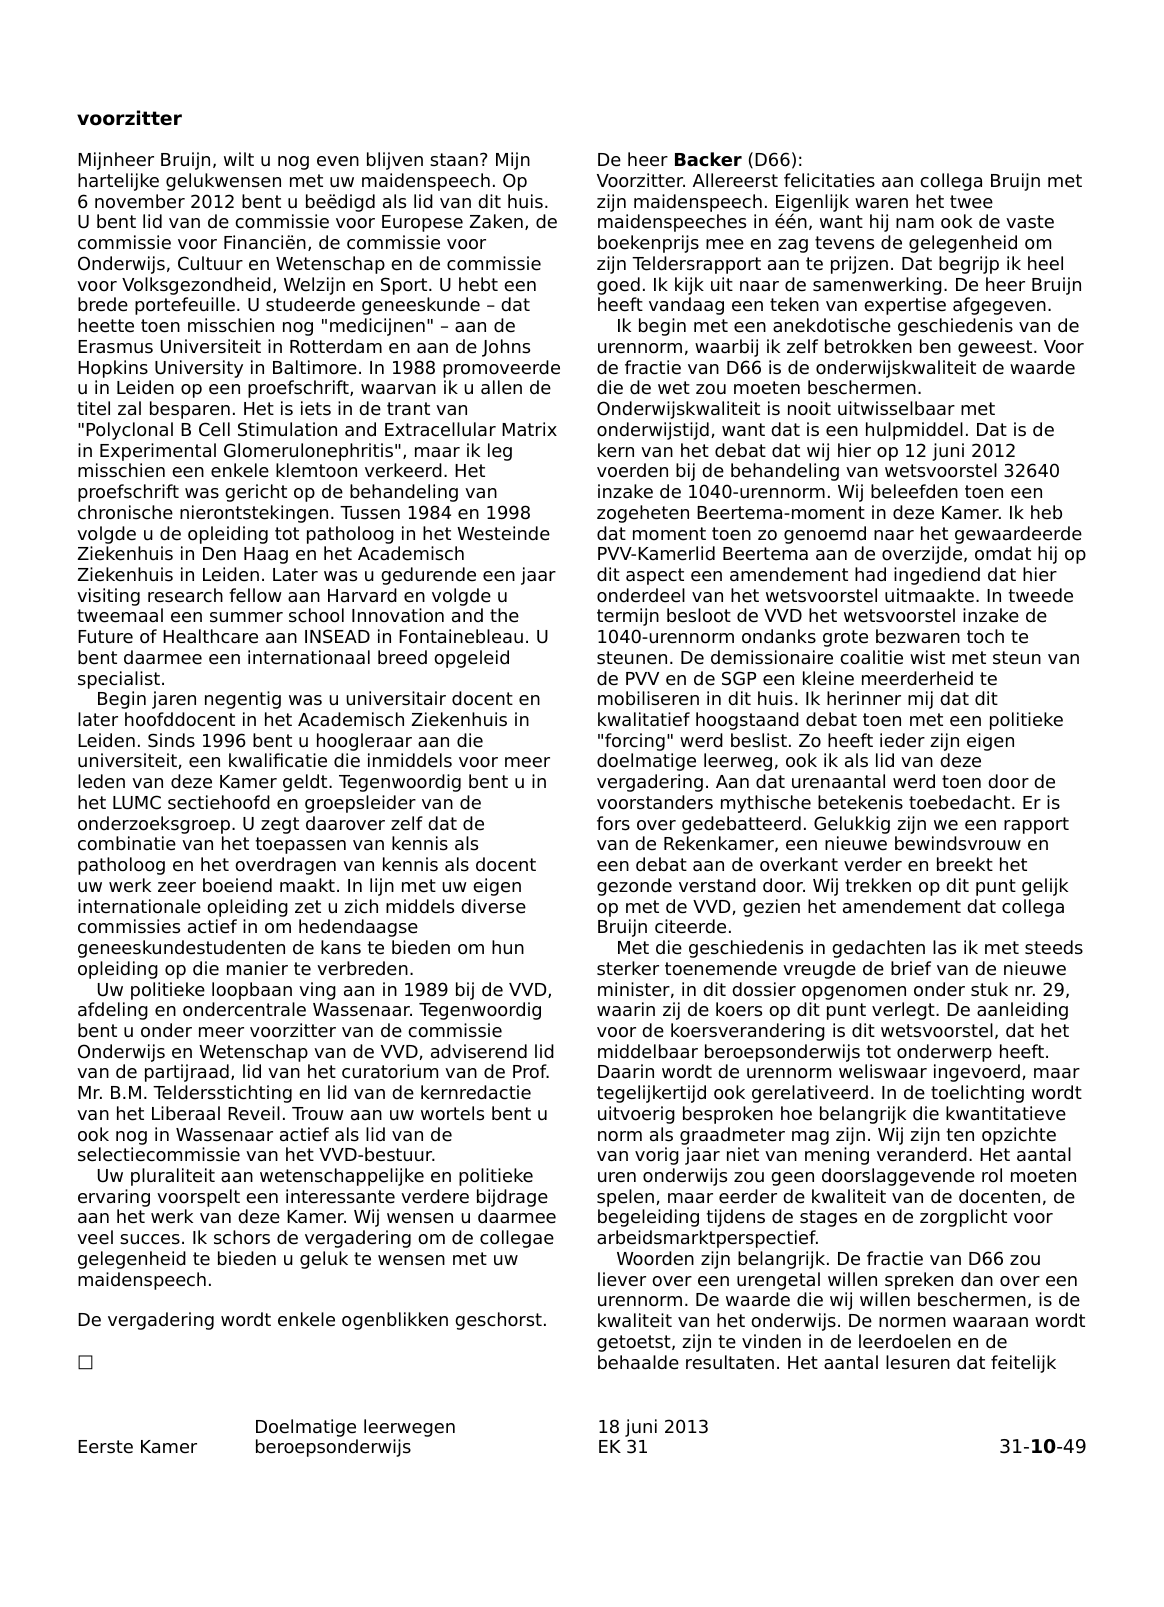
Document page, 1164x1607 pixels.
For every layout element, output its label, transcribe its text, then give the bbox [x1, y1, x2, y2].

text Uw politieke loopbaan ving aan in 1989 bij de VVD, afdeling en ondercentrale Wassenaar. Tegenwoordig bent u onder meer voorzitter van de commissie Onderwijs en Wetenschap van de VVD, adviserend lid van de partijraad, lid van het curatorium van de Prof. Mr. B.M. Teldersstichting en lid van de kernredactie van het Liberaal Reveil. Trouw aan uw wortels bent u ook nog in Wassenaar actief als lid van de selectiecommissie van het VVD-bestuur. [77, 979, 567, 1166]
text De heer Backer (D66): [596, 150, 1087, 171]
text □ [77, 1351, 567, 1372]
text De vergadering wordt enkele ogenblikken geschorst. [77, 1310, 567, 1331]
text Mijnheer Bruijn, wilt u nog even blijven staan? Mijn hartelijke gelukwensen met uw maidenspeech. Op 6 november 2012 bent u beëdigd als lid van dit huis. U bent lid van de commissie voor Europese Zaken, de commissie voor Financiën, de commissie voor Onderwijs, Cultuur en Wetenschap en de commissie voor Volksgezondheid, Welzijn en Sport. U hebt een brede portefeuille. U studeerde geneeskunde – dat heette toen misschien nog "medicijnen" – aan de Erasmus Universiteit in Rotterdam en aan de Johns Hopkins University in Baltimore. In 1988 promoveerde u in Leiden op een proefschrift, waarvan ik u allen de titel zal besparen. Het is iets in de trant van "Polyclonal B Cell Stimulation and Extracellular Matrix in Experimental Glomerulonephritis", maar ik leg misschien een enkele klemtoon verkeerd. Het proefschrift was gericht op de behandeling van chronische nierontstekingen. Tussen 1984 en 1998 volgde u de opleiding tot patholoog in het Westeinde Ziekenhuis in Den Haag en het Academisch Ziekenhuis in Leiden. Later was u gedurende een jaar visiting research fellow aan Harvard en volgde u tweemaal een summer school Innovation and the Future of Healthcare aan INSEAD in Fontainebleau. U bent daarmee een internationaal breed opgeleid specialist. [77, 150, 567, 689]
text Voorzitter. Allereerst felicitaties aan collega Bruijn met zijn maidenspeech. Eigenlijk waren het twee maidenspeeches in één, want hij nam ook de vaste boekenprijs mee en zag tevens de gelegenheid om zijn Teldersrapport aan te prijzen. Dat begrijp ik heel goed. Ik kijk uit naar de samenwerking. De heer Bruijn heeft vandaag een teken van expertise afgegeven. [596, 171, 1087, 316]
text Ik begin met een anekdotische geschiedenis van de urennorm, waarbij ik zelf betrokken ben geweest. Voor de fractie van D66 is de onderwijskwaliteit de waarde die de wet zou moeten beschermen. Onderwijskwaliteit is nooit uitwisselbaar met onderwijstijd, want dat is een hulpmiddel. Dat is de kern van het debat dat wij hier op 12 juni 2012 voerden bij de behandeling van wetsvoorstel 32640 inzake de 1040-urennorm. Wij beleefden toen een zogeheten Beertema-moment in deze Kamer. Ik heb dat moment toen zo genoemd naar het gewaardeerde PVV-Kamerlid Beertema aan de overzijde, omdat hij op dit aspect een amendement had ingediend dat hier onderdeel van het wetsvoorstel uitmaakte. In tweede termijn besloot de VVD het wetsvoorstel inzake de 1040-urennorm ondanks grote bezwaren toch te steunen. De demissionaire coalitie wist met steun van de PVV en de SGP een kleine meerderheid te mobiliseren in dit huis. Ik herinner mij dat dit kwalitatief hoogstaand debat toen met een politieke "forcing" werd beslist. Zo heeft ieder zijn eigen doelmatige leerweg, ook ik als lid van deze vergadering. Aan dat urenaantal werd toen door de voorstanders mythische betekenis toebedacht. Er is fors over gedebatteerd. Gelukkig zijn we een rapport van de Rekenkamer, een nieuwe bewindsvrouw en een debat aan de overkant verder en breekt het gezonde verstand door. Wij trekken op dit punt gelijk op met de VVD, gezien het amendement dat collega Bruijn citeerde. [596, 316, 1087, 938]
text Uw pluraliteit aan wetenschappelijke en politieke ervaring voorspelt een interessante verdere bijdrage aan het werk van deze Kamer. Wij wensen u daarmee veel succes. Ik schors de vergadering om de collegae gelegenheid te bieden u geluk te wensen met uw maidenspeech. [77, 1166, 567, 1290]
text Woorden zijn belangrijk. De fractie van D66 zou liever over een urengetal willen spreken dan over een urennorm. De waarde die wij willen beschermen, is de kwaliteit van het onderwijs. De normen waaraan wordt getoetst, zijn te vinden in de leerdoelen en de behaalde resultaten. Het aantal lesuren dat feitelijk [596, 1249, 1087, 1373]
text Begin jaren negentig was u universitair docent en later hoofddocent in het Academisch Ziekenhuis in Leiden. Sinds 1996 bent u hoogleraar aan die universiteit, een kwalificatie die inmiddels voor meer leden van deze Kamer geldt. Tegenwoordig bent u in het LUMC sectiehoofd en groepsleider van de onderzoeksgroep. U zegt daarover zelf dat de combinatie van het toepassen van kennis als patholoog en het overdragen van kennis als docent uw werk zeer boeiend maakt. In lijn met uw eigen internationale opleiding zet u zich middels diverse commissies actief in om hedendaagse geneeskundestudenten de kans te bieden om hun opleiding op die manier te verbreden. [77, 689, 567, 979]
text Met die geschiedenis in gedachten las ik met steeds sterker toenemende vreugde de brief van de nieuwe minister, in dit dossier opgenomen onder stuk nr. 29, waarin zij de koers op dit punt verlegt. De aanleiding voor de koersverandering is dit wetsvoorstel, dat het middelbaar beroepsonderwijs tot onderwerp heeft. Daarin wordt de urennorm weliswaar ingevoerd, maar tegelijkertijd ook gerelativeerd. In de toelichting wordt uitvoerig besproken hoe belangrijk die kwantitatieve norm als graadmeter mag zijn. Wij zijn ten opzichte van vorig jaar niet van mening veranderd. Het aantal uren onderwijs zou geen doorslaggevende rol moeten spelen, maar eerder de kwaliteit van de docenten, de begeleiding tijdens de stages en de zorgplicht voor arbeidsmarktperspectief. [596, 938, 1087, 1249]
